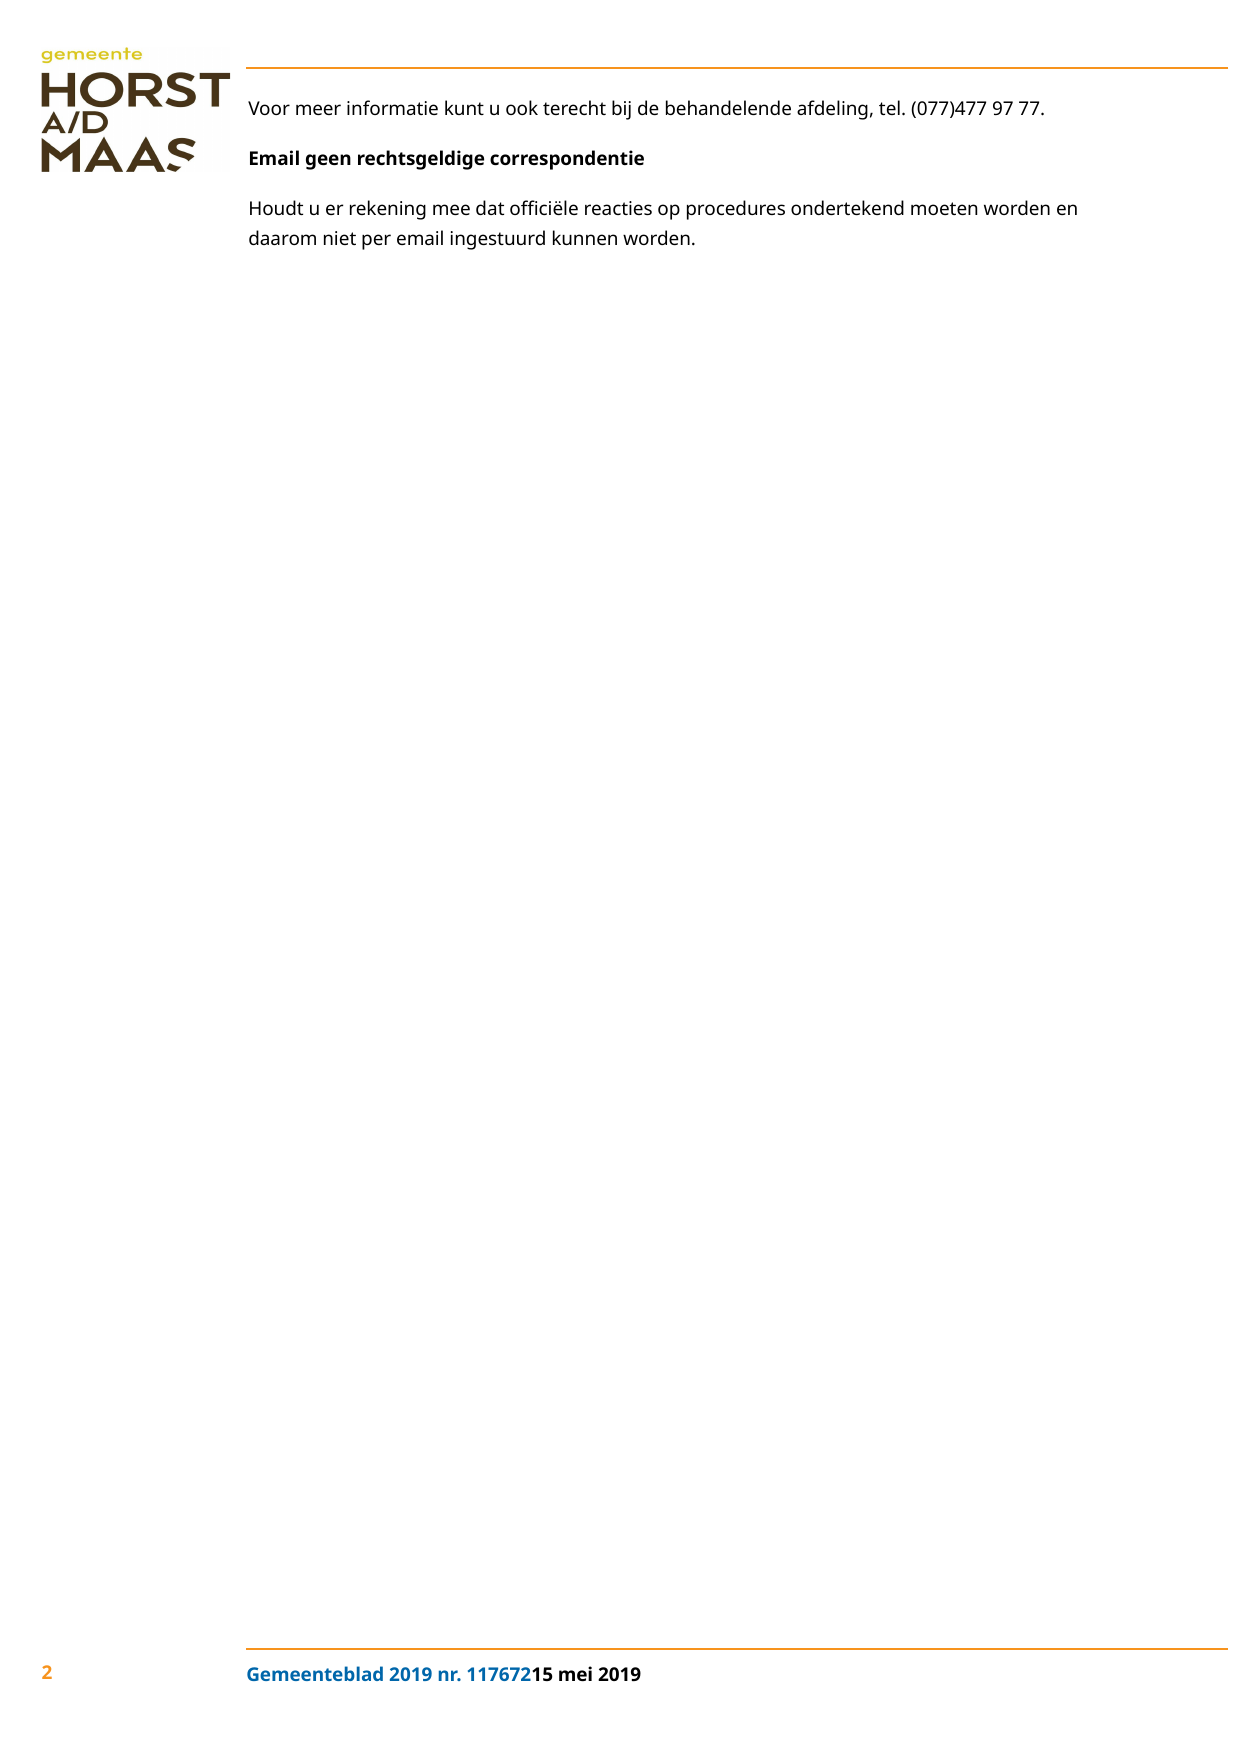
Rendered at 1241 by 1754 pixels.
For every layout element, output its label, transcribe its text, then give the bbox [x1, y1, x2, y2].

text Voor meer informatie kunt u ook terecht bij de behandelende afdeling, tel. (077)477 97 77. [248, 95, 1152, 121]
text Houdt u er rekening mee dat officiële reacties op procedures ondertekend moeten worden en daarom niet per email ingestuurd kunnen worden. [248, 196, 1152, 251]
text Email geen rechtsgeldige correspondentie [248, 145, 1152, 171]
picture [41, 47, 231, 172]
